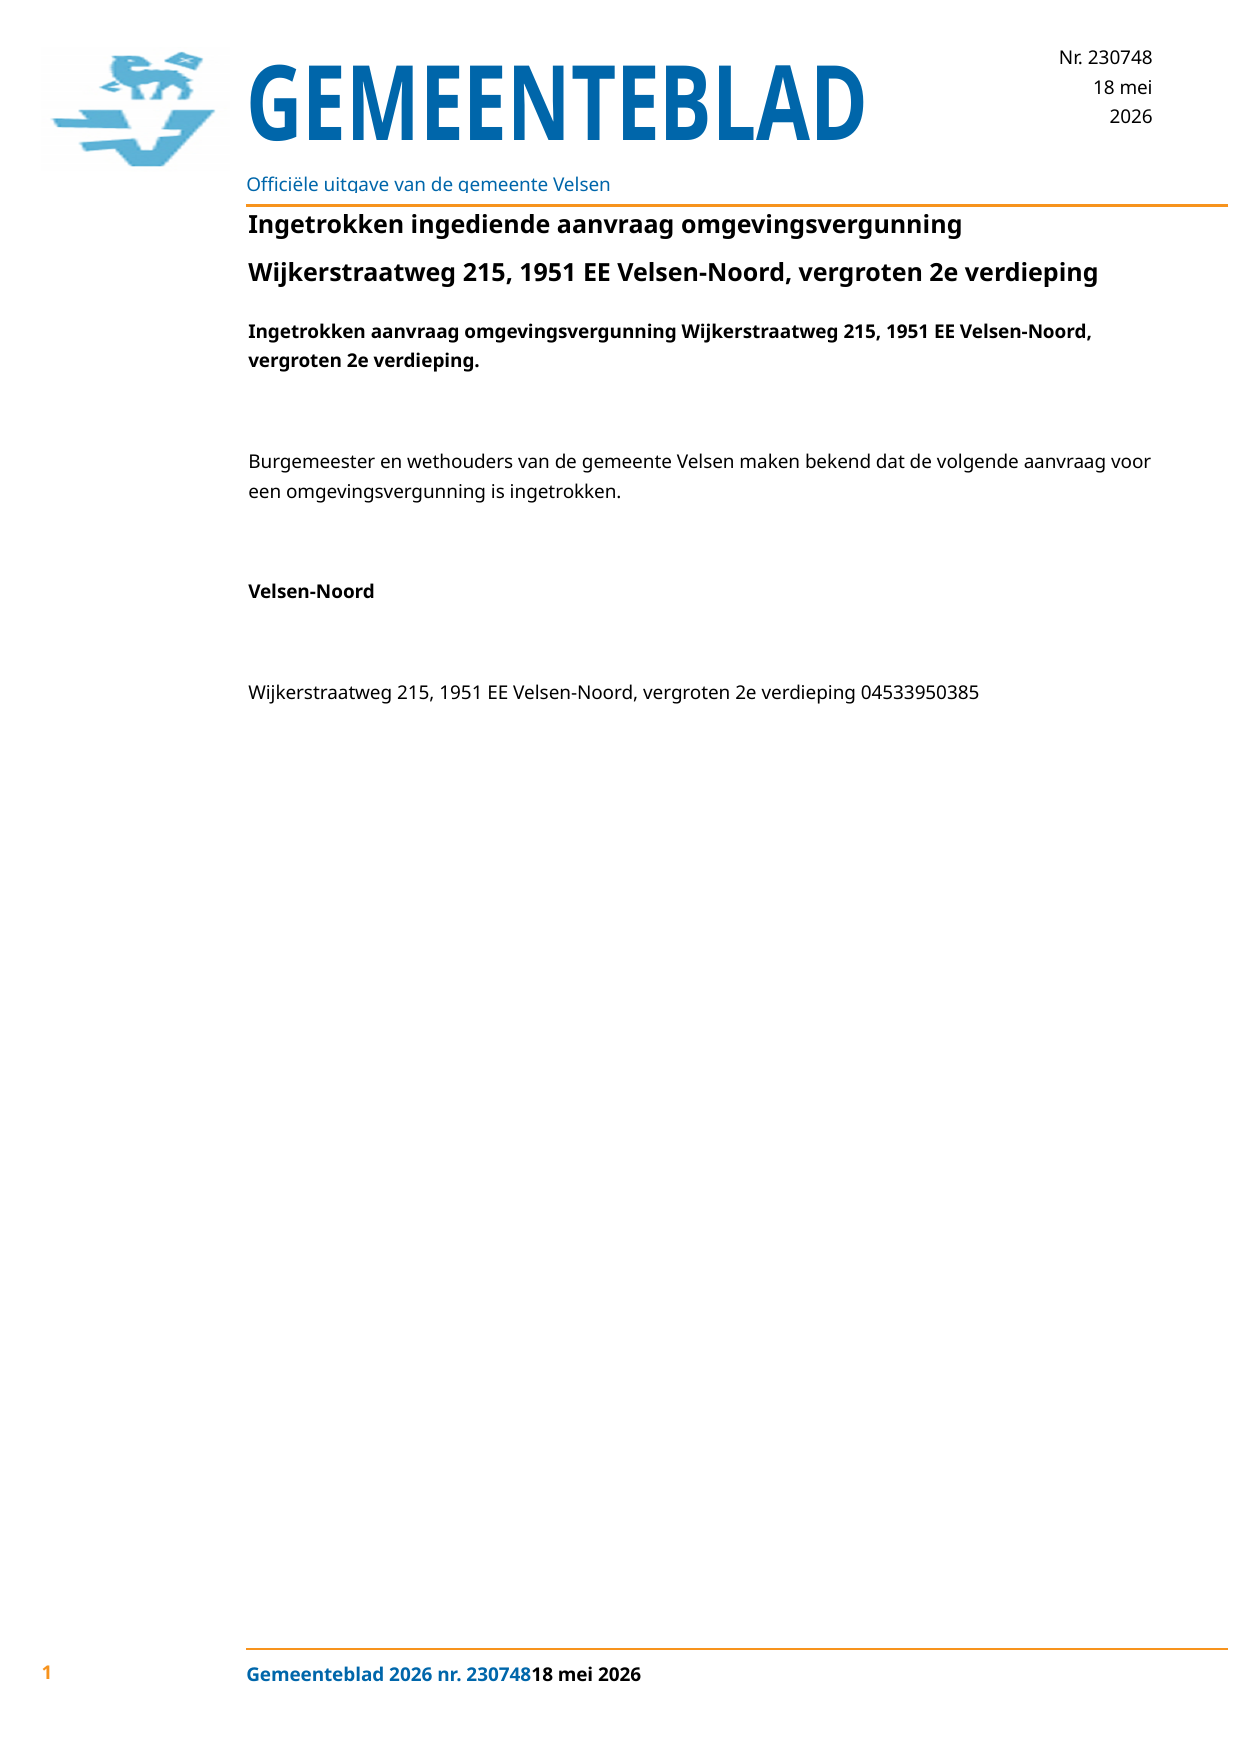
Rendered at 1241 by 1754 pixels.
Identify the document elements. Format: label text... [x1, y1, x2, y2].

text Wijkerstraatweg 215, 1951 EE Velsen-Noord, vergroten 2e verdieping 04533950385 [248, 679, 1152, 705]
text Ingetrokken aanvraag omgevingsvergunning Wijkerstraatweg 215, 1951 EE Velsen-Noord, vergroten 2e verdieping. [248, 318, 1152, 373]
text Velsen-Noord [248, 579, 1152, 604]
text Ingetrokken ingediende aanvraag omgevingsvergunning Wijkerstraatweg 215, 1951 EE Velsen-Noord, vergroten 2e verdieping [248, 207, 1152, 288]
picture [41, 47, 231, 172]
text Burgemeester en wethouders van de gemeente Velsen maken bekend dat de volgende aanvraag voor een omgevingsvergunning is ingetrokken. [248, 448, 1152, 504]
